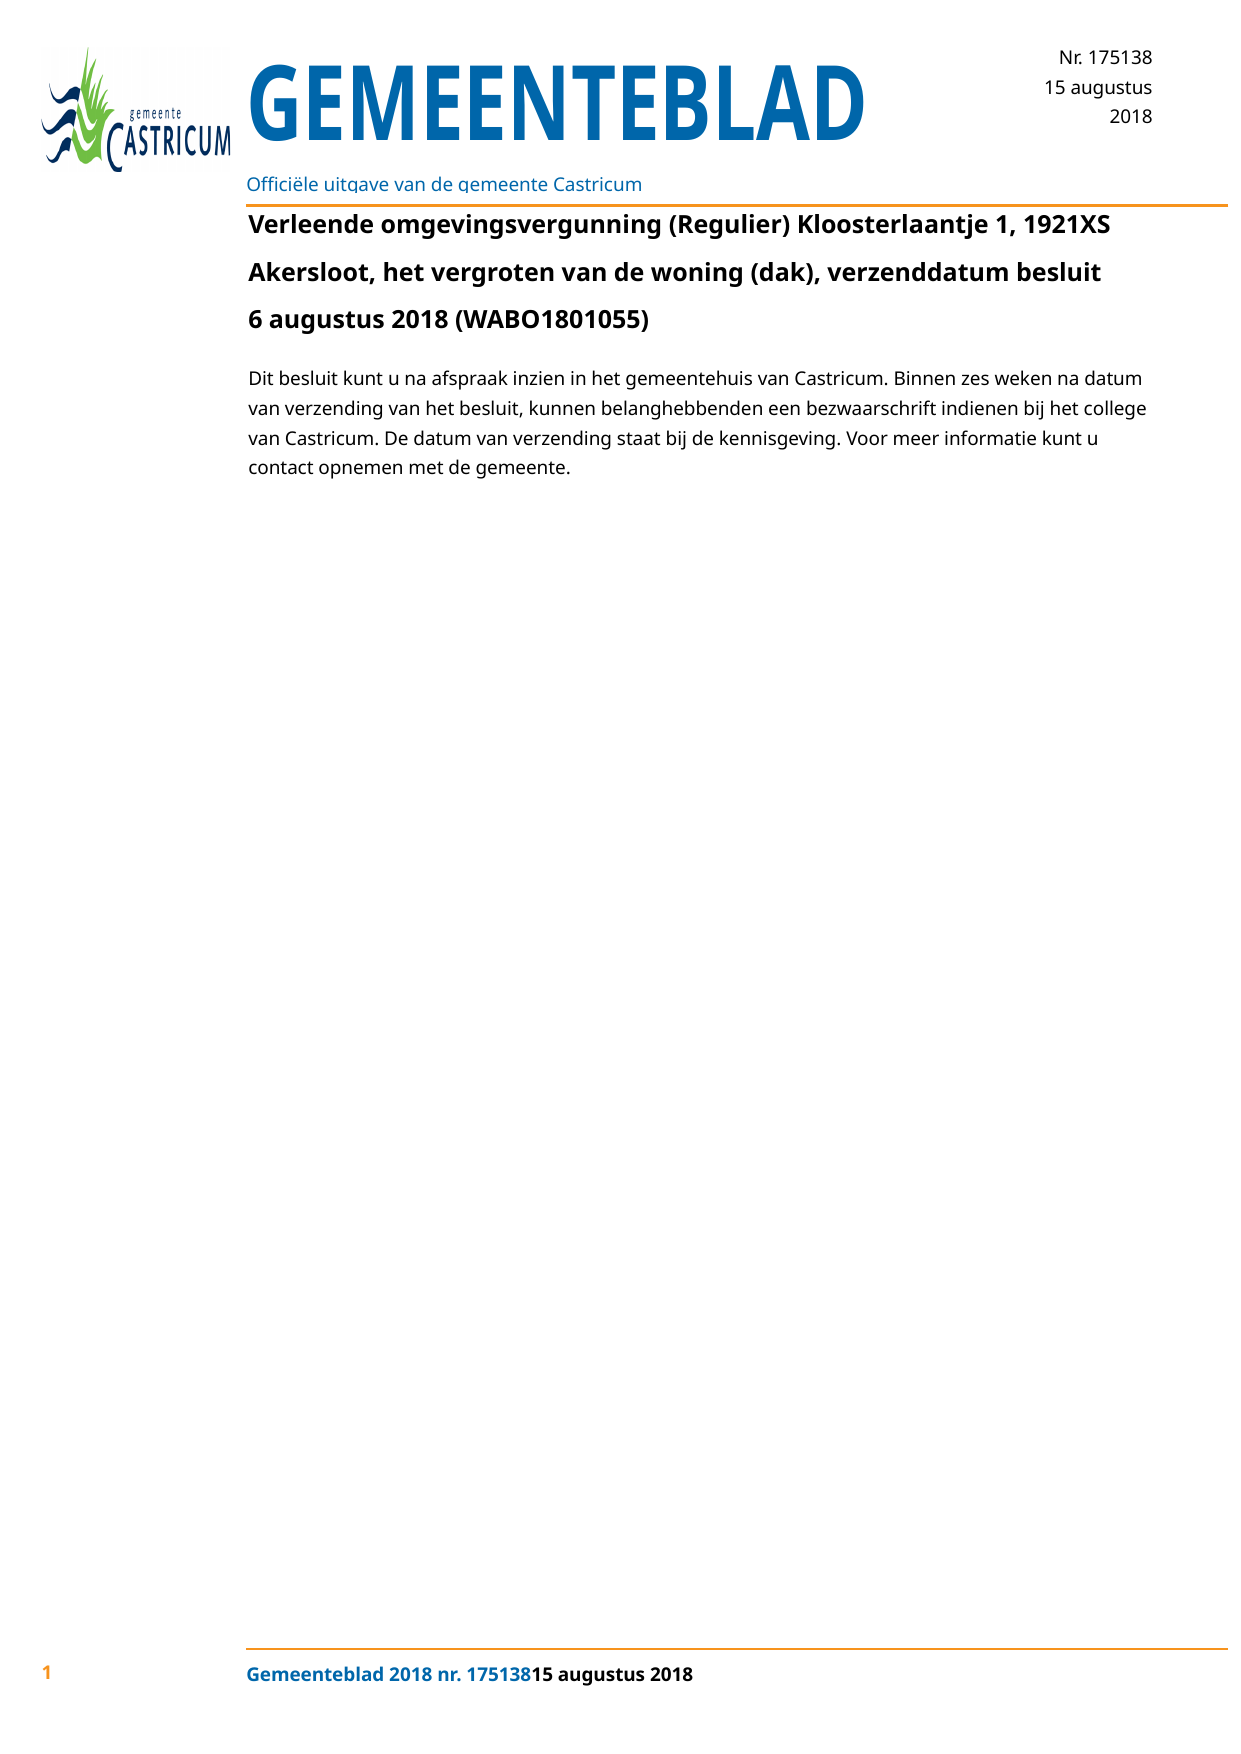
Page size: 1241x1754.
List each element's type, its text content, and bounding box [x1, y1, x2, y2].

text Dit besluit kunt u na afspraak inzien in het gemeentehuis van Castricum. Binnen zes weken na datum van verzending van het besluit, kunnen belanghebbenden een bezwaarschrift indienen bij het college van Castricum. De datum van verzending staat bij de kennisgeving. Voor meer informatie kunt u contact opnemen met de gemeente. [248, 366, 1152, 480]
picture [41, 47, 231, 172]
text Verleende omgevingsvergunning (Regulier) Kloosterlaantje 1, 1921XS Akersloot, het vergroten van de woning (dak), verzenddatum besluit 6 augustus 2018 (WABO1801055) [248, 207, 1152, 336]
